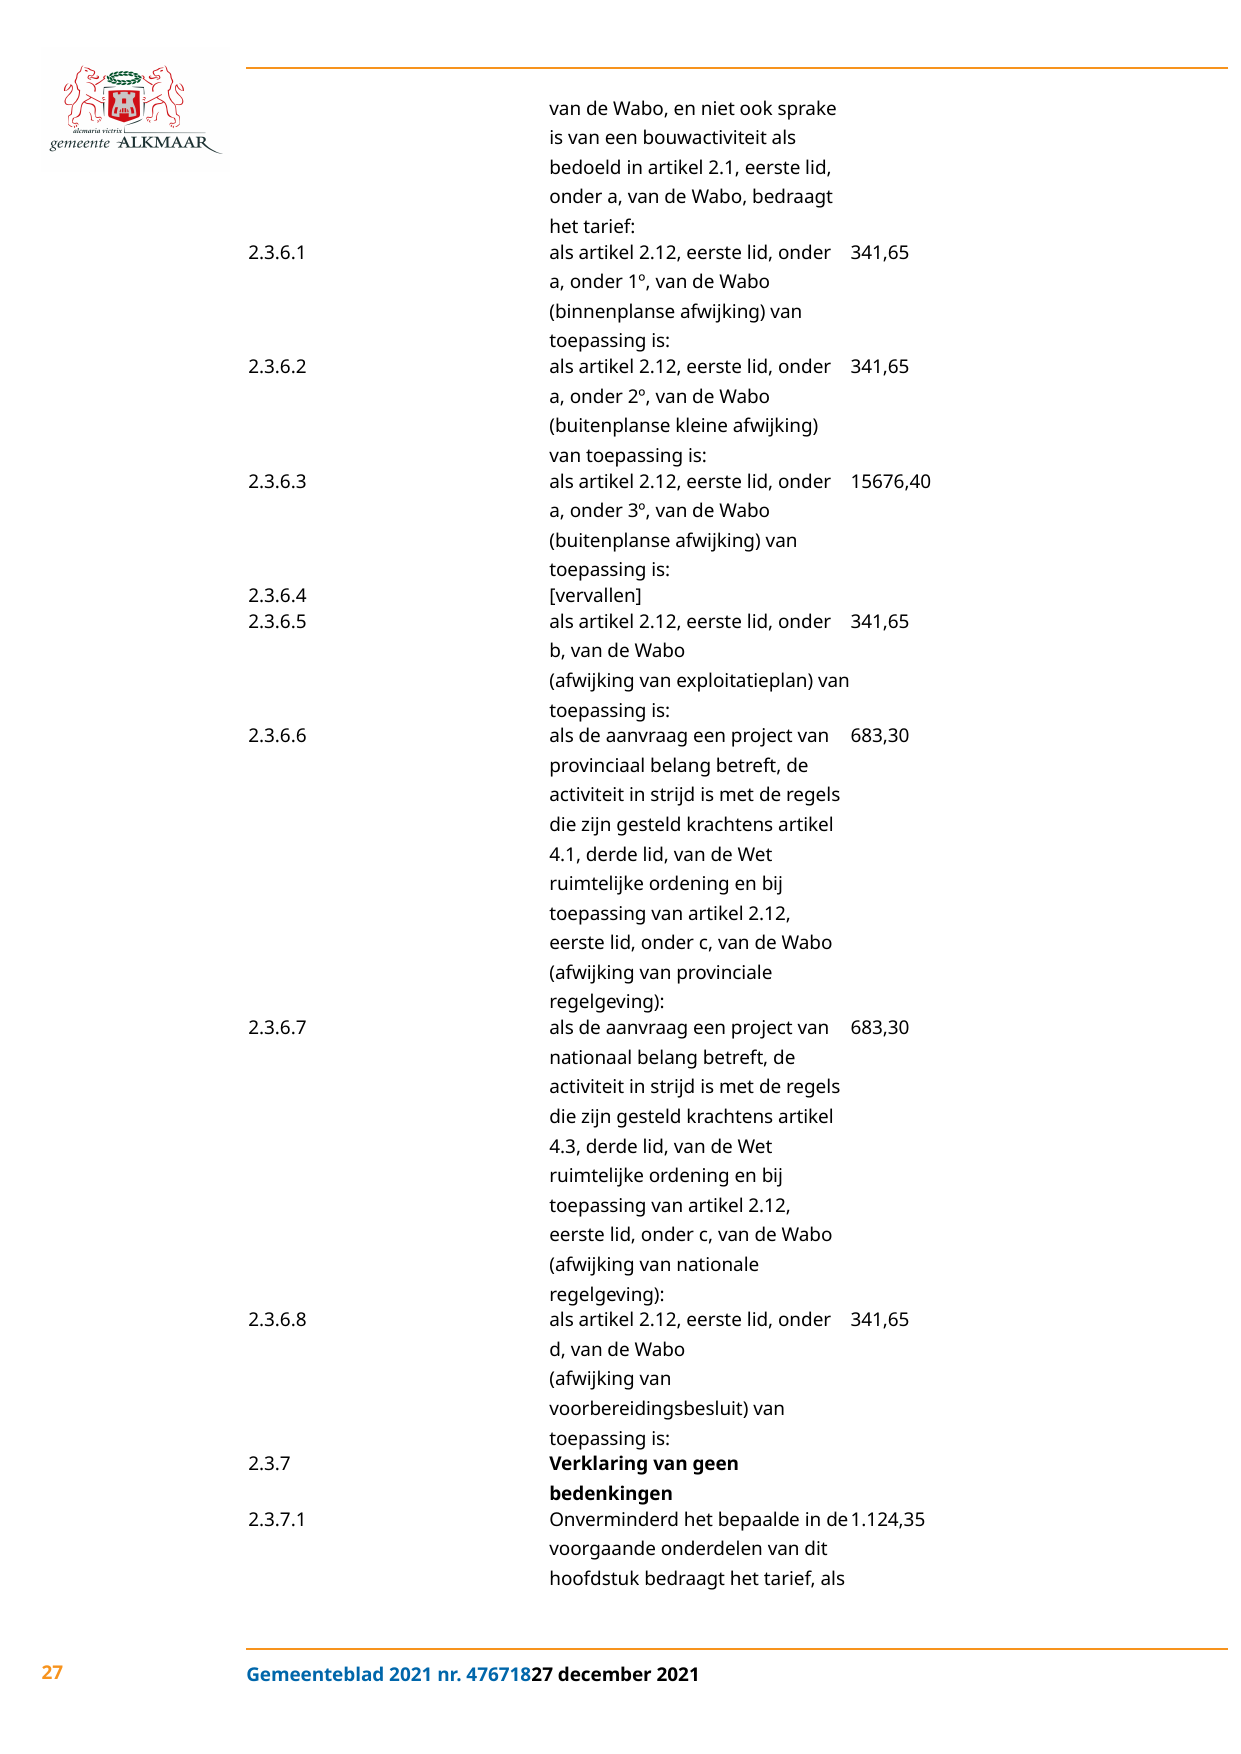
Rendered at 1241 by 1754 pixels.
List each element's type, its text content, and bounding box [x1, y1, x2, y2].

table_cell 1.124,35 [850, 1506, 1152, 1591]
table_cell 2.3.6.4 [248, 582, 549, 608]
table_cell 2.3.6.2 [248, 353, 549, 468]
table_cell [850, 1451, 1152, 1506]
table_cell als artikel 2.12, eerste lid, onder b, van de Wabo (afwijking van exploitatieplan) van toepassing is: [549, 608, 850, 722]
table_cell als artikel 2.12, eerste lid, onder a, onder 3º, van de Wabo (buitenplanse afwijking) van toepassing is: [549, 468, 850, 582]
table_cell 2.3.6.8 [248, 1306, 549, 1451]
table_cell 341,65 [850, 239, 1152, 353]
table_cell 2.3.6.5 [248, 608, 549, 722]
table_cell 341,65 [850, 608, 1152, 722]
table_cell van de Wabo, en niet ook sprake is van een bouwactiviteit als bedoeld in artikel 2.1, eerste lid, onder a, van de Wabo, bedraagt het tarief: [549, 95, 850, 239]
table_cell als de aanvraag een project van nationaal belang betreft, de activiteit in strijd is met de regels die zijn gesteld krachtens artikel 4.3, derde lid, van de Wet ruimtelijke ordening en bij toepassing van artikel 2.12, eerste lid, onder c, van de Wabo (afwijking van nationale regelgeving): [549, 1015, 850, 1306]
table_cell 683,30 [850, 1015, 1152, 1306]
table_cell Onverminderd het bepaalde in de voorgaande onderdelen van dit hoofdstuk bedraagt het tarief, als [549, 1506, 850, 1591]
table_cell 341,65 [850, 353, 1152, 468]
table_cell als artikel 2.12, eerste lid, onder d, van de Wabo (afwijking van voorbereidingsbesluit) van toepassing is: [549, 1306, 850, 1451]
table_cell 683,30 [850, 723, 1152, 1014]
table_cell [850, 95, 1152, 239]
picture [41, 47, 231, 172]
table_cell Verklaring van geen bedenkingen [549, 1451, 850, 1506]
table_cell als artikel 2.12, eerste lid, onder a, onder 1º, van de Wabo (binnenplanse afwijking) van toepassing is: [549, 239, 850, 353]
table_cell 2.3.6.1 [248, 239, 549, 353]
table_cell 15676,40 [850, 468, 1152, 582]
table_cell 2.3.7.1 [248, 1506, 549, 1591]
table_cell 2.3.6.3 [248, 468, 549, 582]
table_cell [vervallen] [549, 582, 850, 608]
table_cell als artikel 2.12, eerste lid, onder a, onder 2º, van de Wabo (buitenplanse kleine afwijking) van toepassing is: [549, 353, 850, 468]
table_cell 2.3.6.7 [248, 1015, 549, 1306]
table_cell 2.3.6.6 [248, 723, 549, 1014]
table_cell als de aanvraag een project van provinciaal belang betreft, de activiteit in strijd is met de regels die zijn gesteld krachtens artikel 4.1, derde lid, van de Wet ruimtelijke ordening en bij toepassing van artikel 2.12, eerste lid, onder c, van de Wabo (afwijking van provinciale regelgeving): [549, 723, 850, 1014]
table_cell [850, 582, 1152, 608]
table_cell 341,65 [850, 1306, 1152, 1451]
table_cell [248, 95, 549, 239]
table_cell 2.3.7 [248, 1451, 549, 1506]
